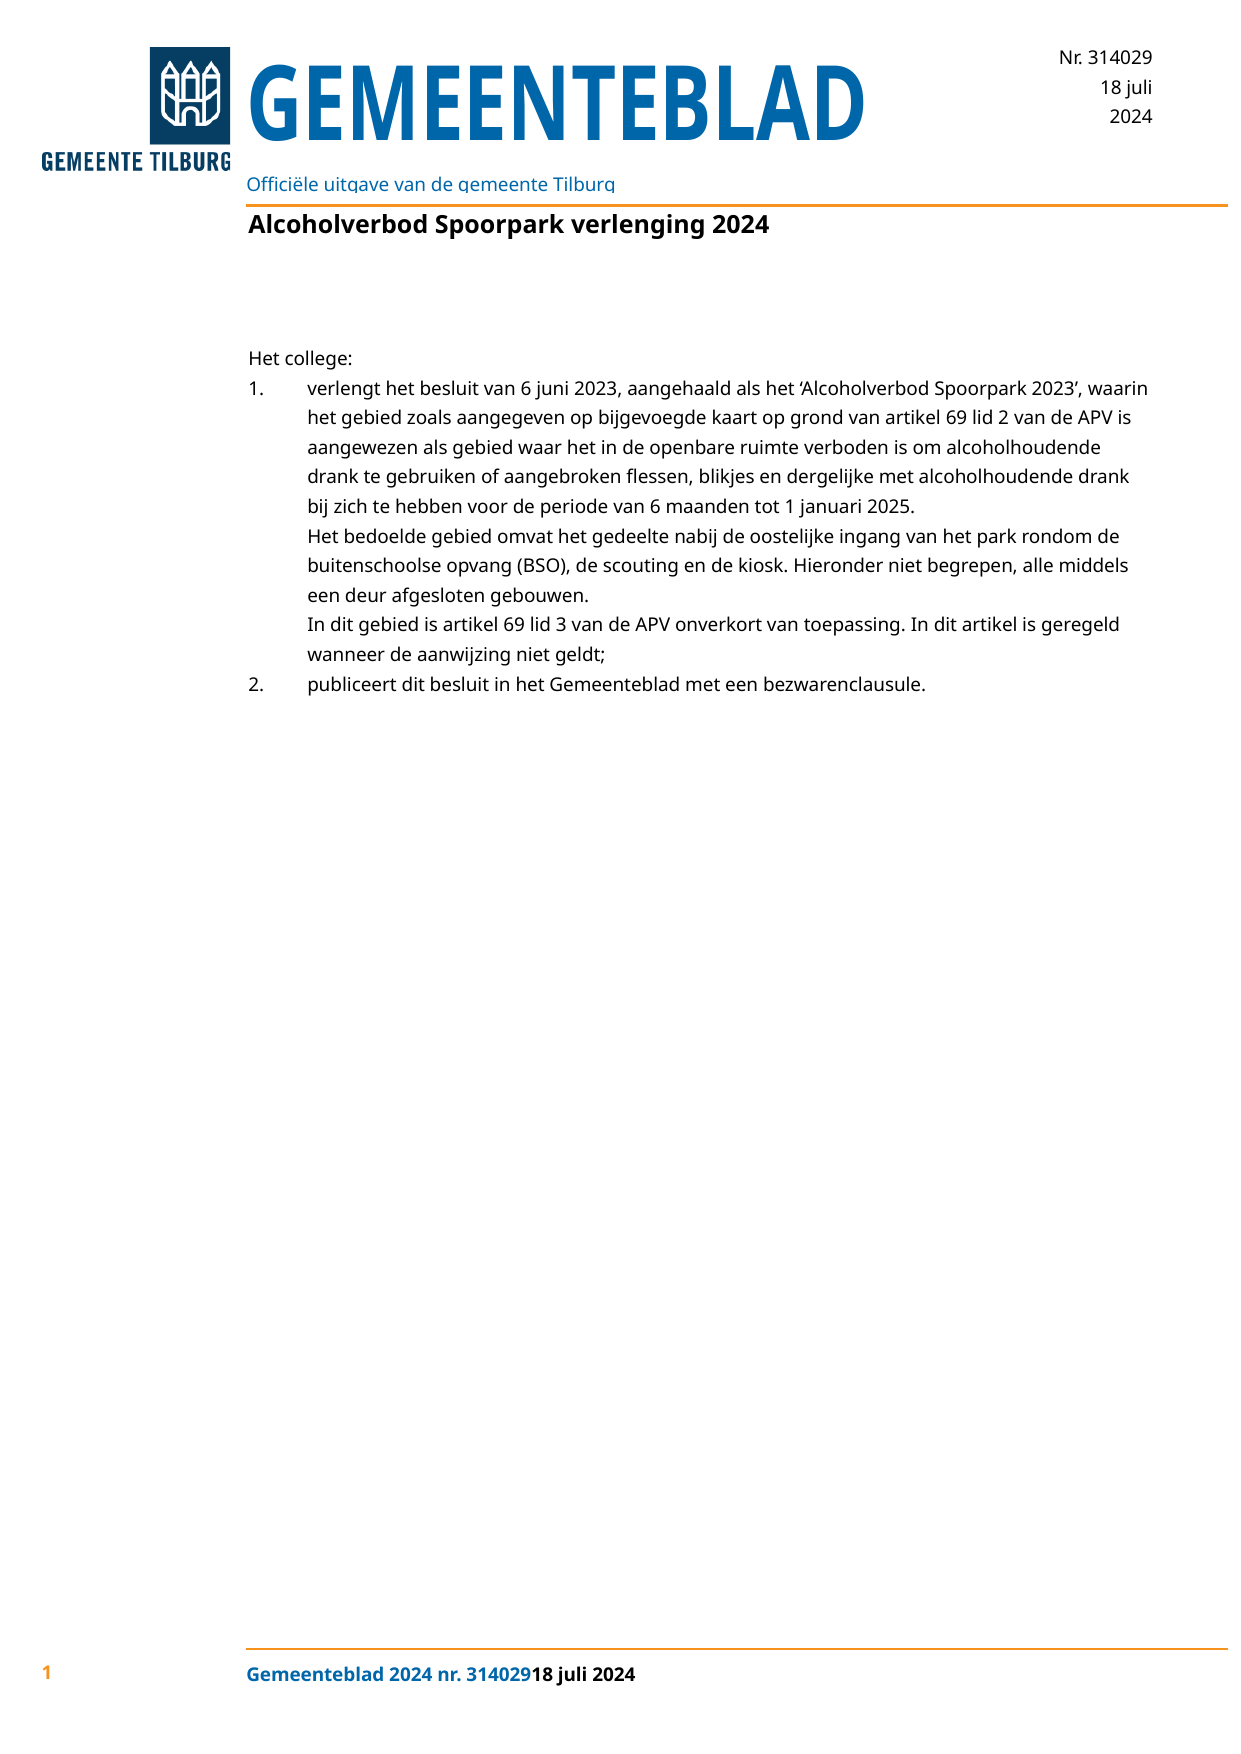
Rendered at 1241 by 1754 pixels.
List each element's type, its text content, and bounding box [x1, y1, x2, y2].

list Het bedoelde gebied omvat het gedeelte nabij de oostelijke ingang van het park rondom de buitenschoolse opvang (BSO), de scouting en de kiosk. Hieronder niet begrepen, alle middels een deur afgesloten gebouwen. [248, 523, 1152, 608]
list In dit gebied is artikel 69 lid 3 van de APV onverkort van toepassing. In dit artikel is geregeld wanneer de aanwijzing niet geldt; [248, 612, 1152, 667]
picture [41, 47, 231, 172]
text Het college: [248, 345, 1152, 371]
list publiceert dit besluit in het Gemeenteblad met een bezwarenclausule. [248, 671, 1152, 696]
list verlengt het besluit van 6 juni 2023, aangehaald als het ‘Alcoholverbod Spoorpark 2023’, waarin het gebied zoals aangegeven op bijgevoegde kaart op grond van artikel 69 lid 2 van de APV is aangewezen als gebied waar het in de openbare ruimte verboden is om alcoholhoudende drank te gebruiken of aangebroken flessen, blikjes en dergelijke met alcoholhoudende drank bij zich te hebben voor de periode van 6 maanden tot 1 januari 2025. [248, 375, 1152, 519]
text Alcoholverbod Spoorpark verlenging 2024 [248, 207, 1152, 241]
